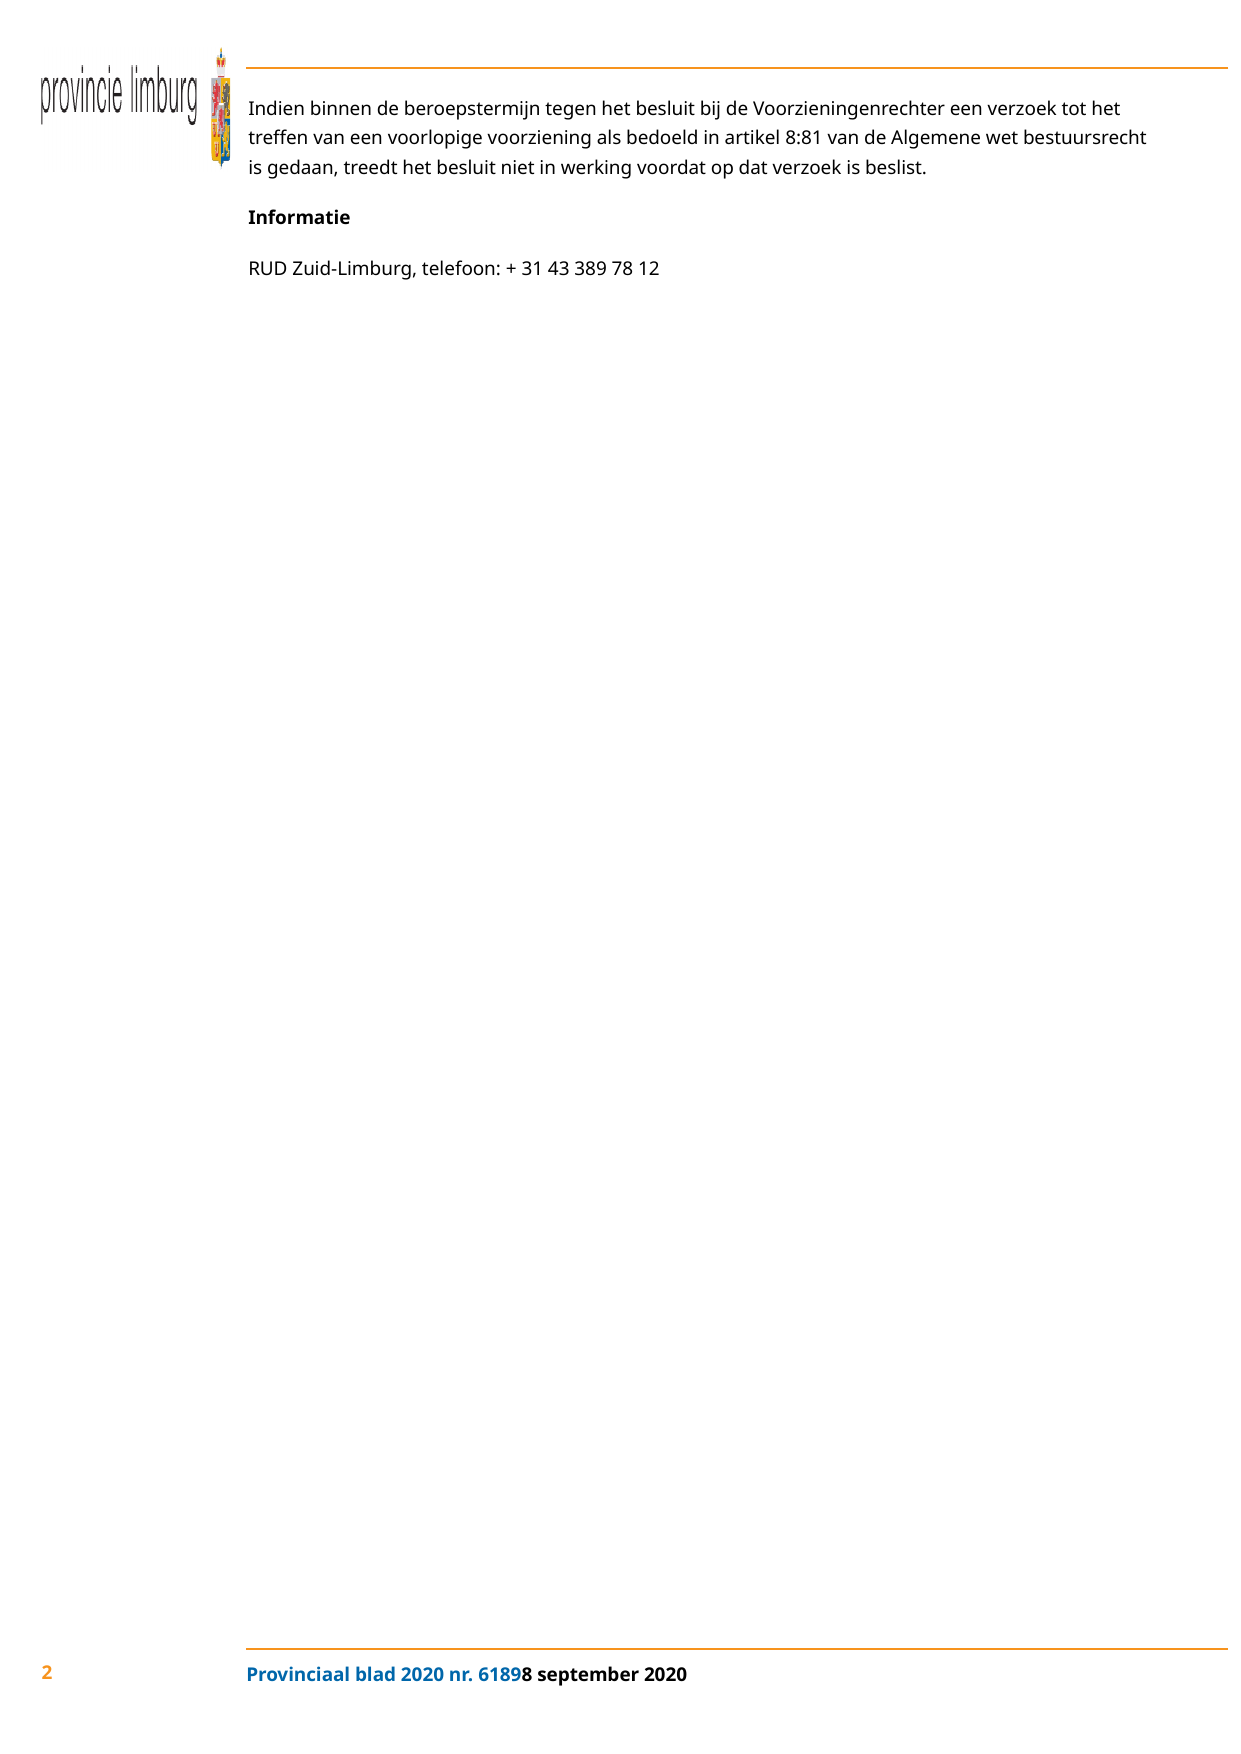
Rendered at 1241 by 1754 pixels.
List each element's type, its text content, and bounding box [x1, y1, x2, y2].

picture [41, 47, 231, 172]
text Indien binnen de beroepstermijn tegen het besluit bij de Voorzieningenrechter een verzoek tot het treffen van een voorlopige voorziening als bedoeld in artikel 8:81 van de Algemene wet bestuursrecht is gedaan, treedt het besluit niet in werking voordat op dat verzoek is beslist. [248, 95, 1152, 180]
text Informatie [248, 204, 1152, 230]
text RUD Zuid-Limburg, telefoon: + 31 43 389 78 12 [248, 255, 1152, 281]
